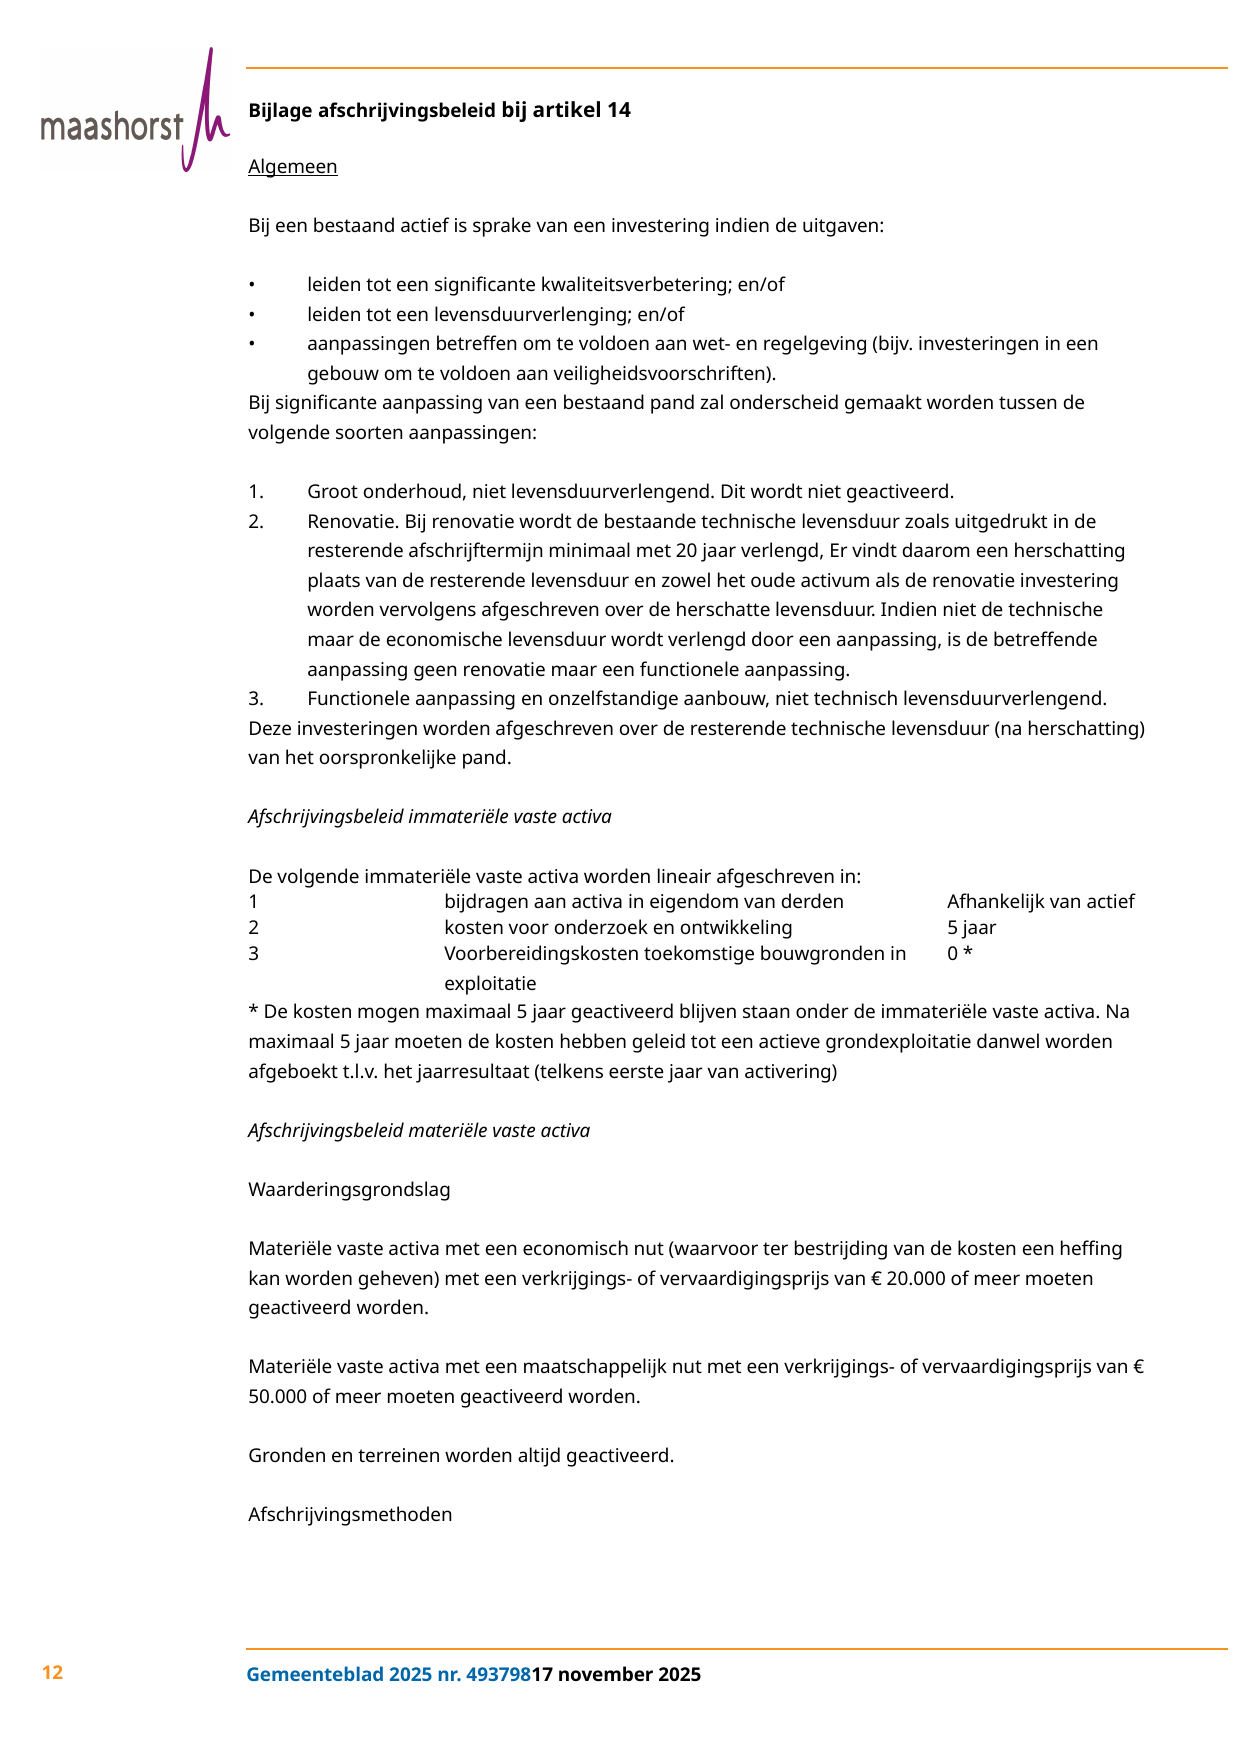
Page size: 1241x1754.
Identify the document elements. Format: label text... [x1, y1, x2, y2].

table_cell 1 [248, 889, 444, 914]
text Materiële vaste activa met een maatschappelijk nut met een verkrijgings- of vervaardigingsprijs van € 50.000 of meer moeten geactiveerd worden. [248, 1354, 1152, 1409]
text Algemeen [248, 153, 1152, 179]
list Groot onderhoud, niet levensduurverlengend. Dit wordt niet geactiveerd. [248, 478, 1152, 504]
table_cell kosten voor onderzoek en ontwikkeling [444, 915, 947, 940]
picture [41, 47, 231, 172]
table_cell Afhankelijk van actief [947, 889, 1152, 914]
list aanpassingen betreffen om te voldoen aan wet- en regelgeving (bijv. investeringen in een gebouw om te voldoen aan veiligheidsvoorschriften). [248, 330, 1152, 386]
text Bijlage afschrijvingsbeleid bij artikel 14 [248, 95, 1152, 123]
text Gronden en terreinen worden altijd geactiveerd. [248, 1442, 1152, 1468]
text Deze investeringen worden afgeschreven over de resterende technische levensduur (na herschatting) van het oorspronkelijke pand. [248, 715, 1152, 770]
list leiden tot een levensduurverlenging; en/of [248, 301, 1152, 327]
table_cell 5 jaar [947, 915, 1152, 940]
text * De kosten mogen maximaal 5 jaar geactiveerd blijven staan onder de immateriële vaste activa. Na maximaal 5 jaar moeten de kosten hebben geleid tot een actieve grondexploitatie danwel worden afgeboekt t.l.v. het jaarresultaat (telkens eerste jaar van activering) [248, 999, 1152, 1084]
text Afschrijvingsbeleid immateriële vaste activa [248, 804, 1152, 829]
text Afschrijvingsmethoden [248, 1502, 1152, 1527]
table_cell Voorbereidingskosten toekomstige bouwgronden in exploitatie [444, 940, 947, 996]
text Materiële vaste activa met een economisch nut (waarvoor ter bestrijding van de kosten een heffing kan worden geheven) met een verkrijgings- of vervaardigingsprijs van € 20.000 of meer moeten geactiveerd worden. [248, 1235, 1152, 1320]
text Bij significante aanpassing van een bestaand pand zal onderscheid gemaakt worden tussen de volgende soorten aanpassingen: [248, 389, 1152, 445]
table_cell 2 [248, 915, 444, 940]
list leiden tot een significante kwaliteitsverbetering; en/of [248, 271, 1152, 297]
text Bij een bestaand actief is sprake van een investering indien de uitgaven: [248, 212, 1152, 238]
table_cell 0 * [947, 940, 1152, 996]
table_cell 3 [248, 940, 444, 996]
table_cell bijdragen aan activa in eigendom van derden [444, 889, 947, 914]
list Functionele aanpassing en onzelfstandige aanbouw, niet technisch levensduurverlengend. [248, 685, 1152, 711]
list Renovatie. Bij renovatie wordt de bestaande technische levensduur zoals uitgedrukt in de resterende afschrijftermijn minimaal met 20 jaar verlengd, Er vindt daarom een herschatting plaats van de resterende levensduur en zowel het oude activum als de renovatie investering worden vervolgens afgeschreven over de herschatte levensduur. Indien niet de technische maar de economische levensduur wordt verlengd door een aanpassing, is de betreffende aanpassing geen renovatie maar een functionele aanpassing. [248, 508, 1152, 682]
text Waarderingsgrondslag [248, 1176, 1152, 1202]
text Afschrijvingsbeleid materiële vaste activa [248, 1117, 1152, 1143]
table_header De volgende immateriële vaste activa worden lineair afgeschreven in: [248, 863, 1152, 889]
